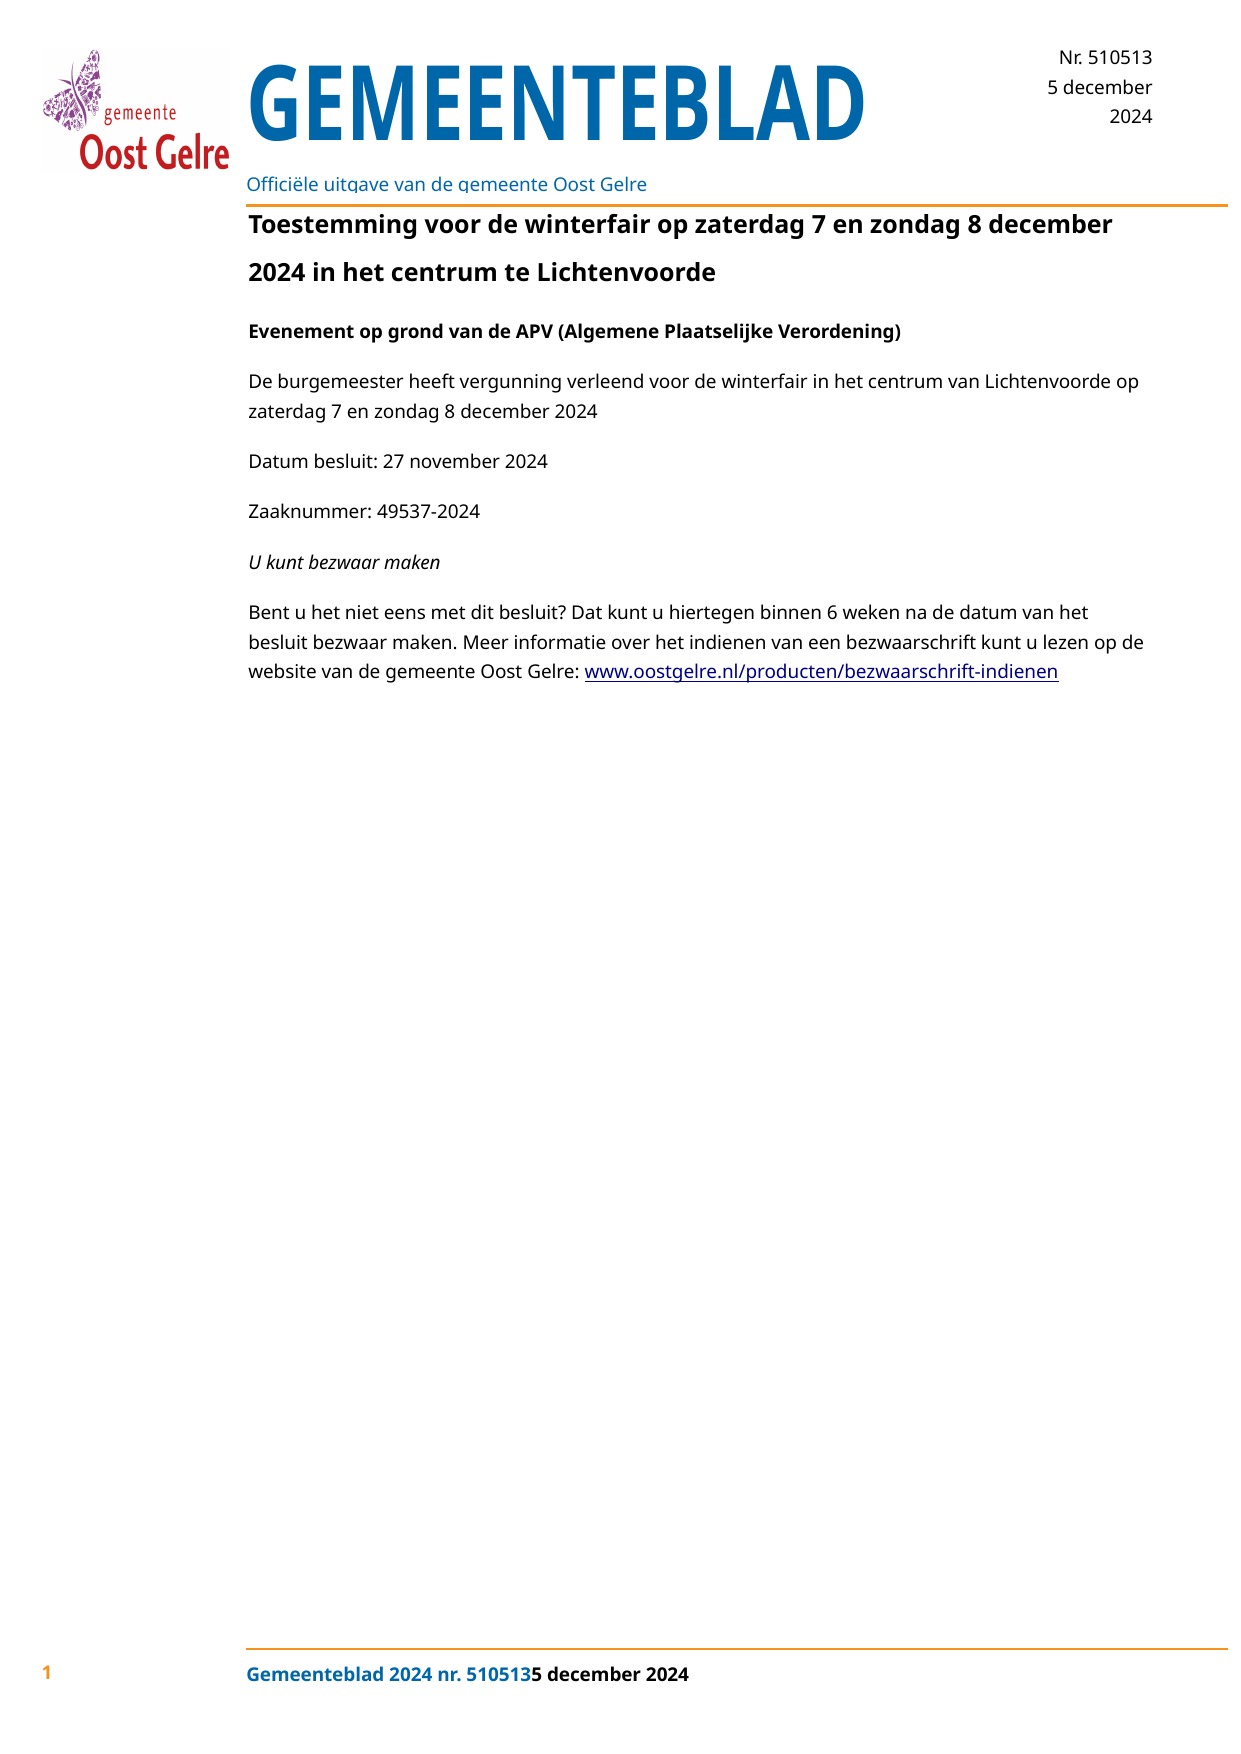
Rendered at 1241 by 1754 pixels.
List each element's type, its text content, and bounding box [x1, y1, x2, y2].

text Evenement op grond van de APV (Algemene Plaatselijke Verordening) [248, 318, 1152, 344]
text Datum besluit: 27 november 2024 [248, 448, 1152, 474]
text Bent u het niet eens met dit besluit? Dat kunt u hiertegen binnen 6 weken na de datum van het besluit bezwaar maken. Meer informatie over het indienen van een bezwaarschrift kunt u lezen op de website van de gemeente Oost Gelre: www.oostgelre.nl/producten/bezwaarschrift-indienen [248, 599, 1152, 684]
picture [41, 47, 231, 172]
text Toestemming voor de winterfair op zaterdag 7 en zondag 8 december 2024 in het centrum te Lichtenvoorde [248, 207, 1152, 288]
text Zaaknummer: 49537-2024 [248, 499, 1152, 524]
text U kunt bezwaar maken [248, 549, 1152, 575]
text De burgemeester heeft vergunning verleend voor de winterfair in het centrum van Lichtenvoorde op zaterdag 7 en zondag 8 december 2024 [248, 368, 1152, 424]
